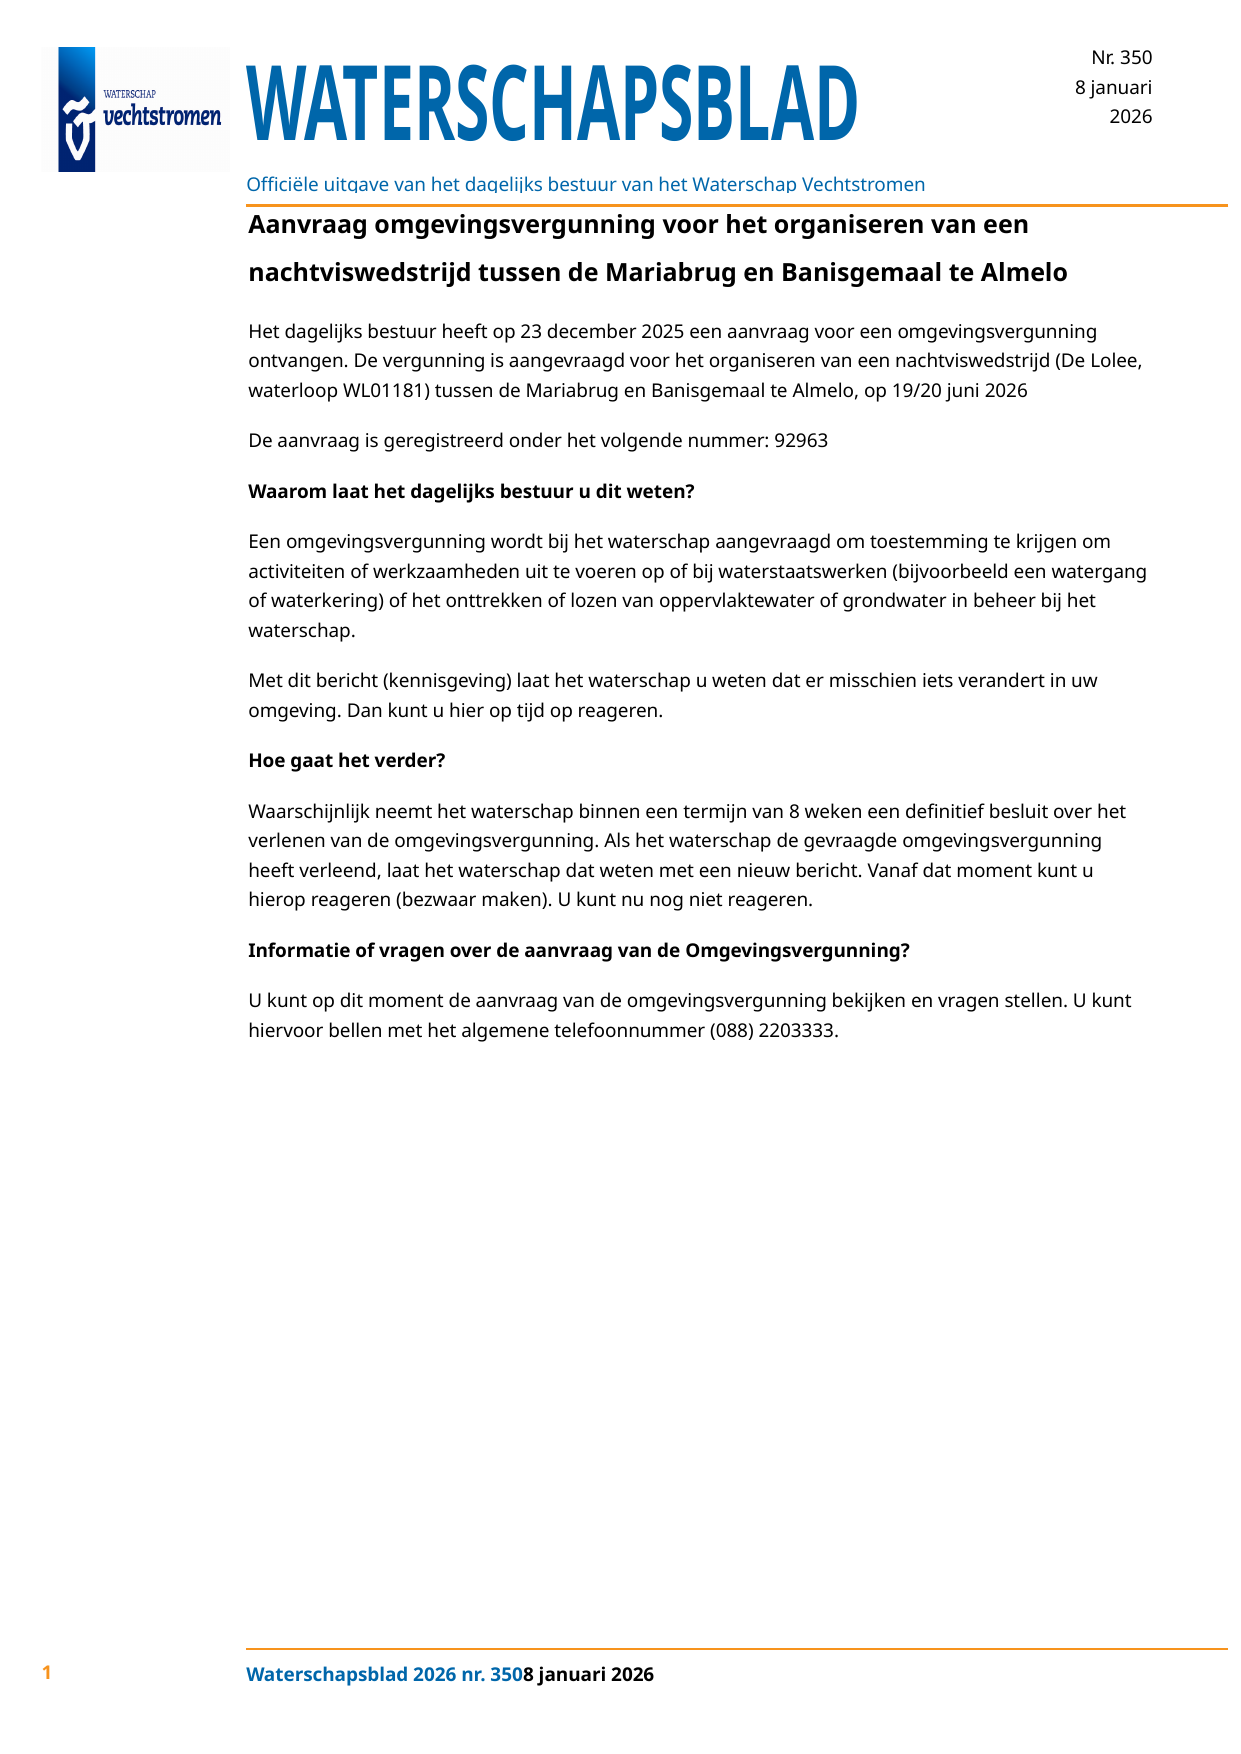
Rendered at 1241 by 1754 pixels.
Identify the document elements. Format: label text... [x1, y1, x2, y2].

text Een omgevingsvergunning wordt bij het waterschap aangevraagd om toestemming te krijgen om activiteiten of werkzaamheden uit te voeren op of bij waterstaatswerken (bijvoorbeeld een watergang of waterkering) of het onttrekken of lozen van oppervlaktewater of grondwater in beheer bij het waterschap. [248, 528, 1152, 643]
text Met dit bericht (kennisgeving) laat het waterschap u weten dat er misschien iets verandert in uw omgeving. Dan kunt u hier op tijd op reageren. [248, 667, 1152, 723]
text Waarom laat het dagelijks bestuur u dit weten? [248, 478, 1152, 504]
picture [41, 47, 231, 172]
text Het dagelijks bestuur heeft op 23 december 2025 een aanvraag voor een omgevingsvergunning ontvangen. De vergunning is aangevraagd voor het organiseren van een nachtviswedstrijd (De Lolee, waterloop WL01181) tussen de Mariabrug en Banisgemaal te Almelo, op 19/20 juni 2026 [248, 318, 1152, 403]
text Aanvraag omgevingsvergunning voor het organiseren van een nachtviswedstrijd tussen de Mariabrug en Banisgemaal te Almelo [248, 207, 1152, 288]
text Waarschijnlijk neemt het waterschap binnen een termijn van 8 weken een definitief besluit over het verlenen van de omgevingsvergunning. Als het waterschap de gevraagde omgevingsvergunning heeft verleend, laat het waterschap dat weten met een nieuw bericht. Vanaf dat moment kunt u hierop reageren (bezwaar maken). U kunt nu nog niet reageren. [248, 798, 1152, 912]
text Hoe gaat het verder? [248, 747, 1152, 773]
text U kunt op dit moment de aanvraag van de omgevingsvergunning bekijken en vragen stellen. U kunt hiervoor bellen met het algemene telefoonnummer (088) 2203333. [248, 987, 1152, 1043]
text De aanvraag is geregistreerd onder het volgende nummer: 92963 [248, 427, 1152, 453]
text Informatie of vragen over de aanvraag van de Omgevingsvergunning? [248, 937, 1152, 963]
